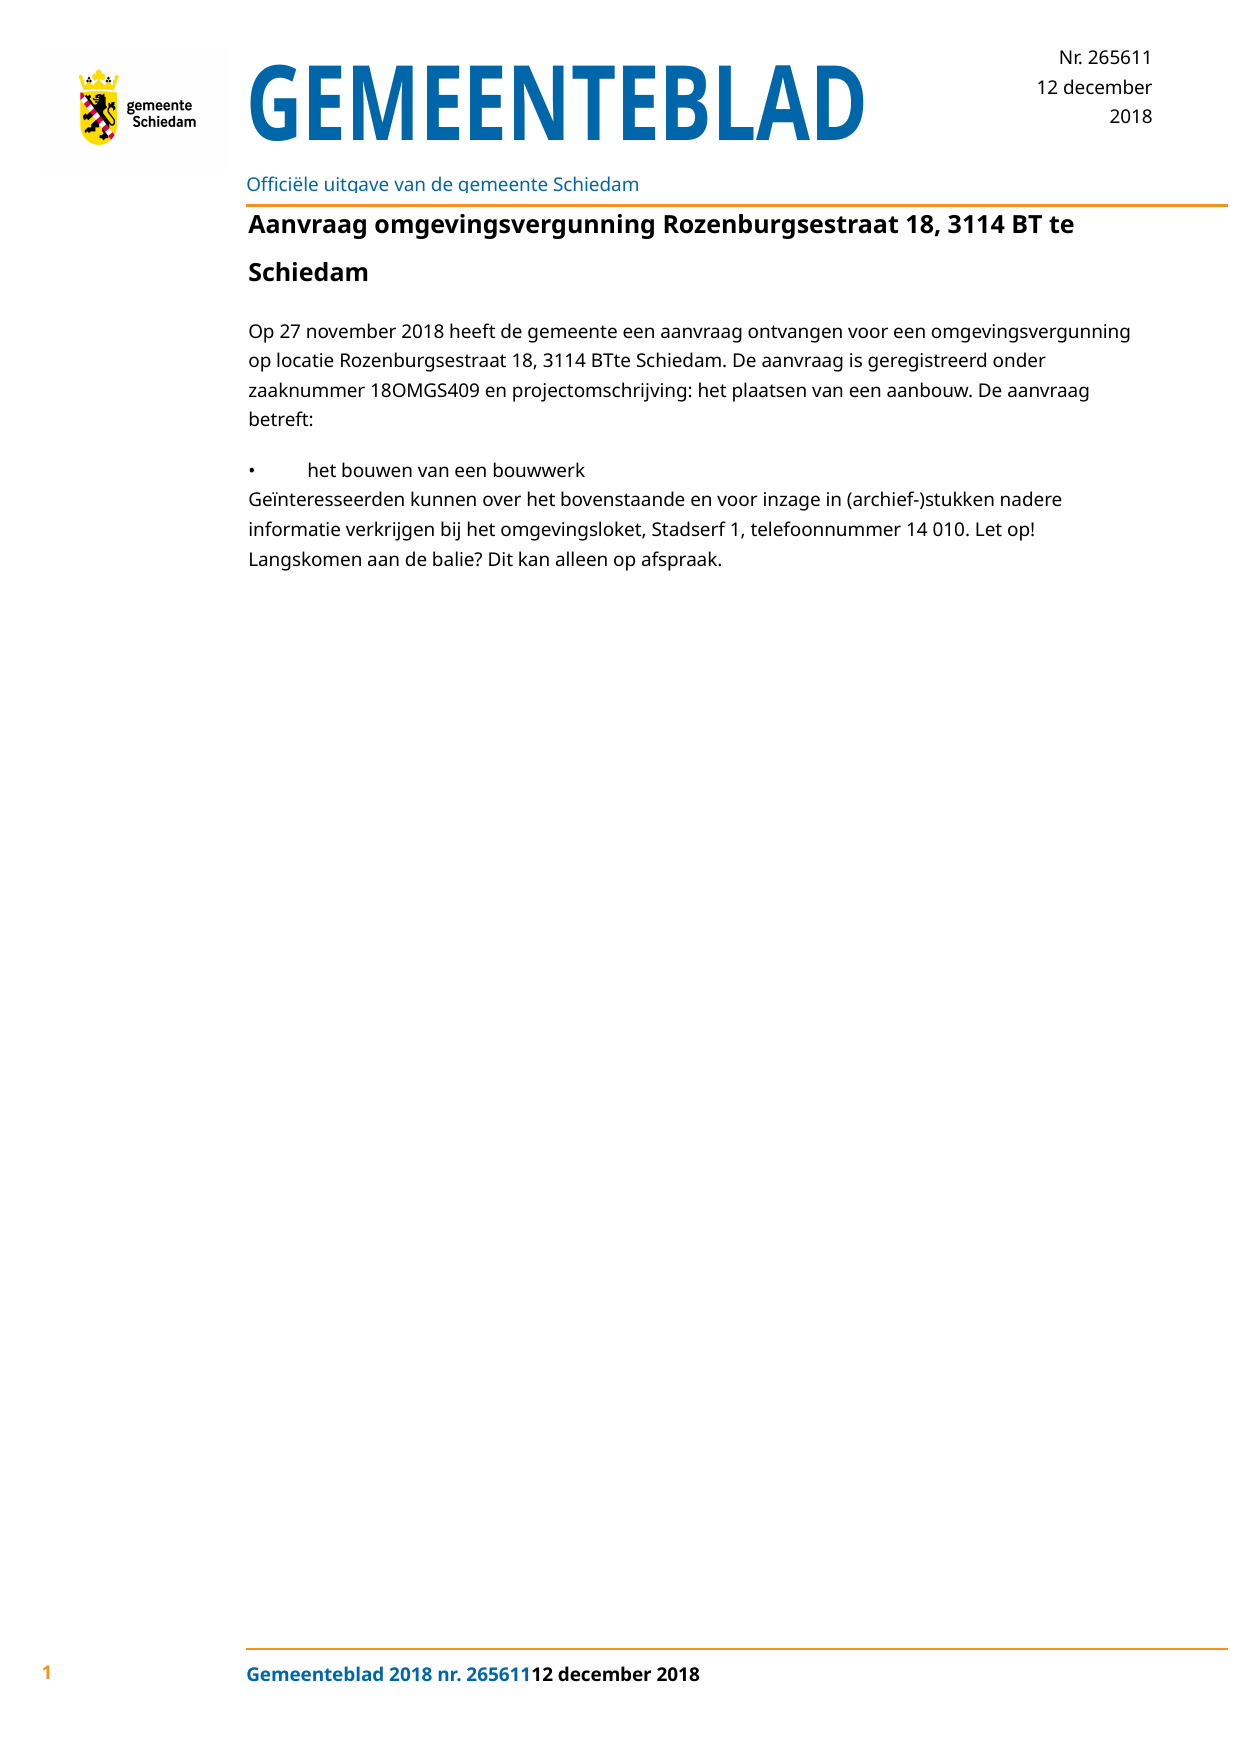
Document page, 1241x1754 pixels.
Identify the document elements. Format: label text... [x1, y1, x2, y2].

text Geïnteresseerden kunnen over het bovenstaande en voor inzage in (archief-)stukken nadere informatie verkrijgen bij het omgevingsloket, Stadserf 1, telefoonnummer 14 010. Let op! Langskomen aan de balie? Dit kan alleen op afspraak. [248, 487, 1152, 572]
text Aanvraag omgevingsvergunning Rozenburgsestraat 18, 3114 BT te Schiedam [248, 207, 1152, 288]
list het bouwen van een bouwwerk [248, 457, 1152, 483]
text Op 27 november 2018 heeft de gemeente een aanvraag ontvangen voor een omgevingsvergunning op locatie Rozenburgsestraat 18, 3114 BTte Schiedam. De aanvraag is geregistreerd onder zaaknummer 18OMGS409 en projectomschrijving: het plaatsen van een aanbouw. De aanvraag betreft: [248, 318, 1152, 432]
picture [41, 47, 231, 172]
